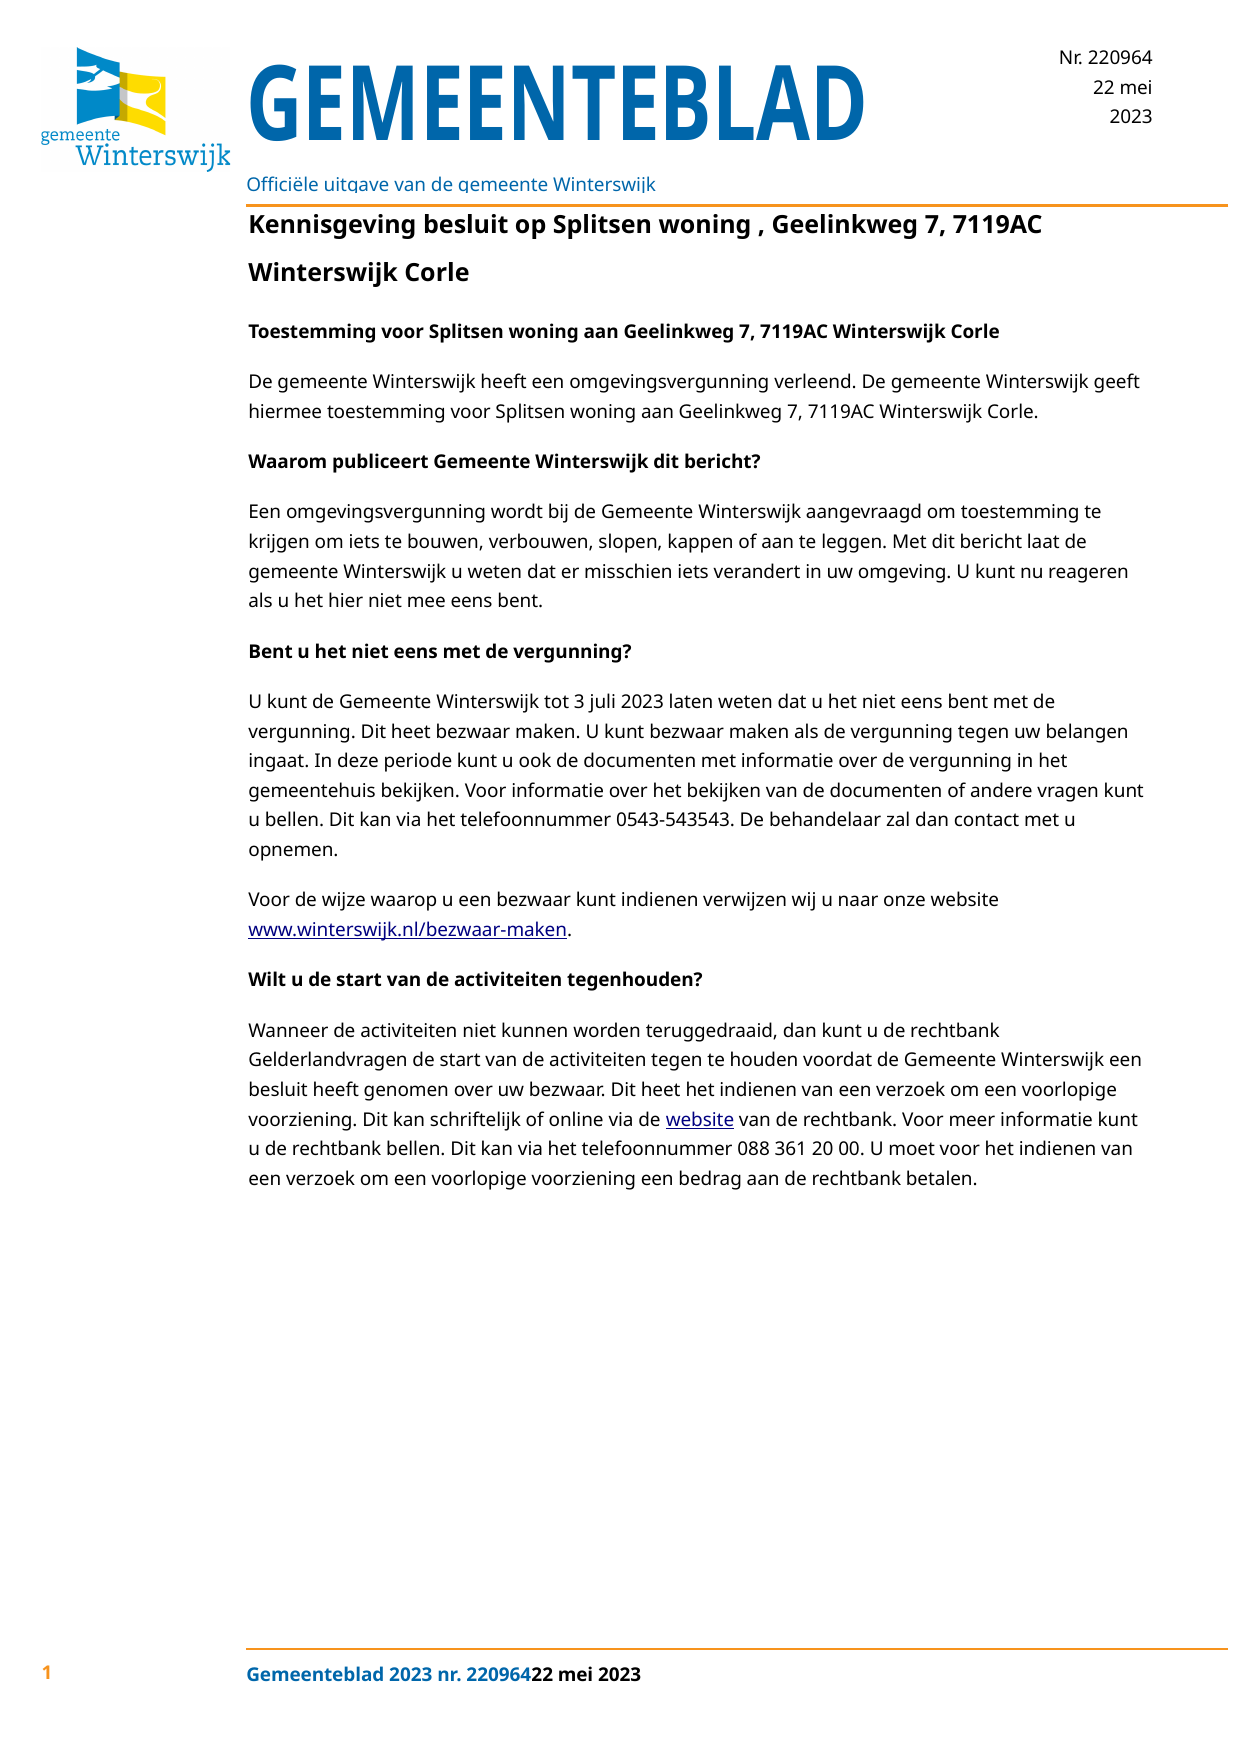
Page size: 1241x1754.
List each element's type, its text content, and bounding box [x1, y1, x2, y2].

text Wanneer de activiteiten niet kunnen worden teruggedraaid, dan kunt u de rechtbank Gelderlandvragen de start van de activiteiten tegen te houden voordat de Gemeente Winterswijk een besluit heeft genomen over uw bezwaar. Dit heet het indienen van een verzoek om een voorlopige voorziening. Dit kan schriftelijk of online via de website van de rechtbank. Voor meer informatie kunt u de rechtbank bellen. Dit kan via het telefoonnummer 088 361 20 00. U moet voor het indienen van een verzoek om een voorlopige voorziening een bedrag aan de rechtbank betalen. [248, 1017, 1152, 1191]
text Kennisgeving besluit op Splitsen woning , Geelinkweg 7, 7119AC Winterswijk Corle [248, 207, 1152, 288]
text Waarom publiceert Gemeente Winterswijk dit bericht? [248, 448, 1152, 474]
text De gemeente Winterswijk heeft een omgevingsvergunning verleend. De gemeente Winterswijk geeft hiermee toestemming voor Splitsen woning aan Geelinkweg 7, 7119AC Winterswijk Corle. [248, 368, 1152, 424]
picture [225, 153, 231, 162]
picture [41, 47, 231, 172]
text Bent u het niet eens met de vergunning? [248, 638, 1152, 664]
text Voor de wijze waarop u een bezwaar kunt indienen verwijzen wij u naar onze website www.winterswijk.nl/bezwaar-maken. [248, 887, 1152, 942]
text Een omgevingsvergunning wordt bij de Gemeente Winterswijk aangevraagd om toestemming te krijgen om iets te bouwen, verbouwen, slopen, kappen of aan te leggen. Met dit bericht laat de gemeente Winterswijk u weten dat er misschien iets verandert in uw omgeving. U kunt nu reageren als u het hier niet mee eens bent. [248, 499, 1152, 613]
text Toestemming voor Splitsen woning aan Geelinkweg 7, 7119AC Winterswijk Corle [248, 318, 1152, 344]
text U kunt de Gemeente Winterswijk tot 3 juli 2023 laten weten dat u het niet eens bent met de vergunning. Dit heet bezwaar maken. U kunt bezwaar maken als de vergunning tegen uw belangen ingaat. In deze periode kunt u ook de documenten met informatie over de vergunning in het gemeentehuis bekijken. Voor informatie over het bekijken van de documenten of andere vragen kunt u bellen. Dit kan via het telefoonnummer 0543-543543. De behandelaar zal dan contact met u opnemen. [248, 688, 1152, 862]
text Wilt u de start van de activiteiten tegenhouden? [248, 967, 1152, 992]
